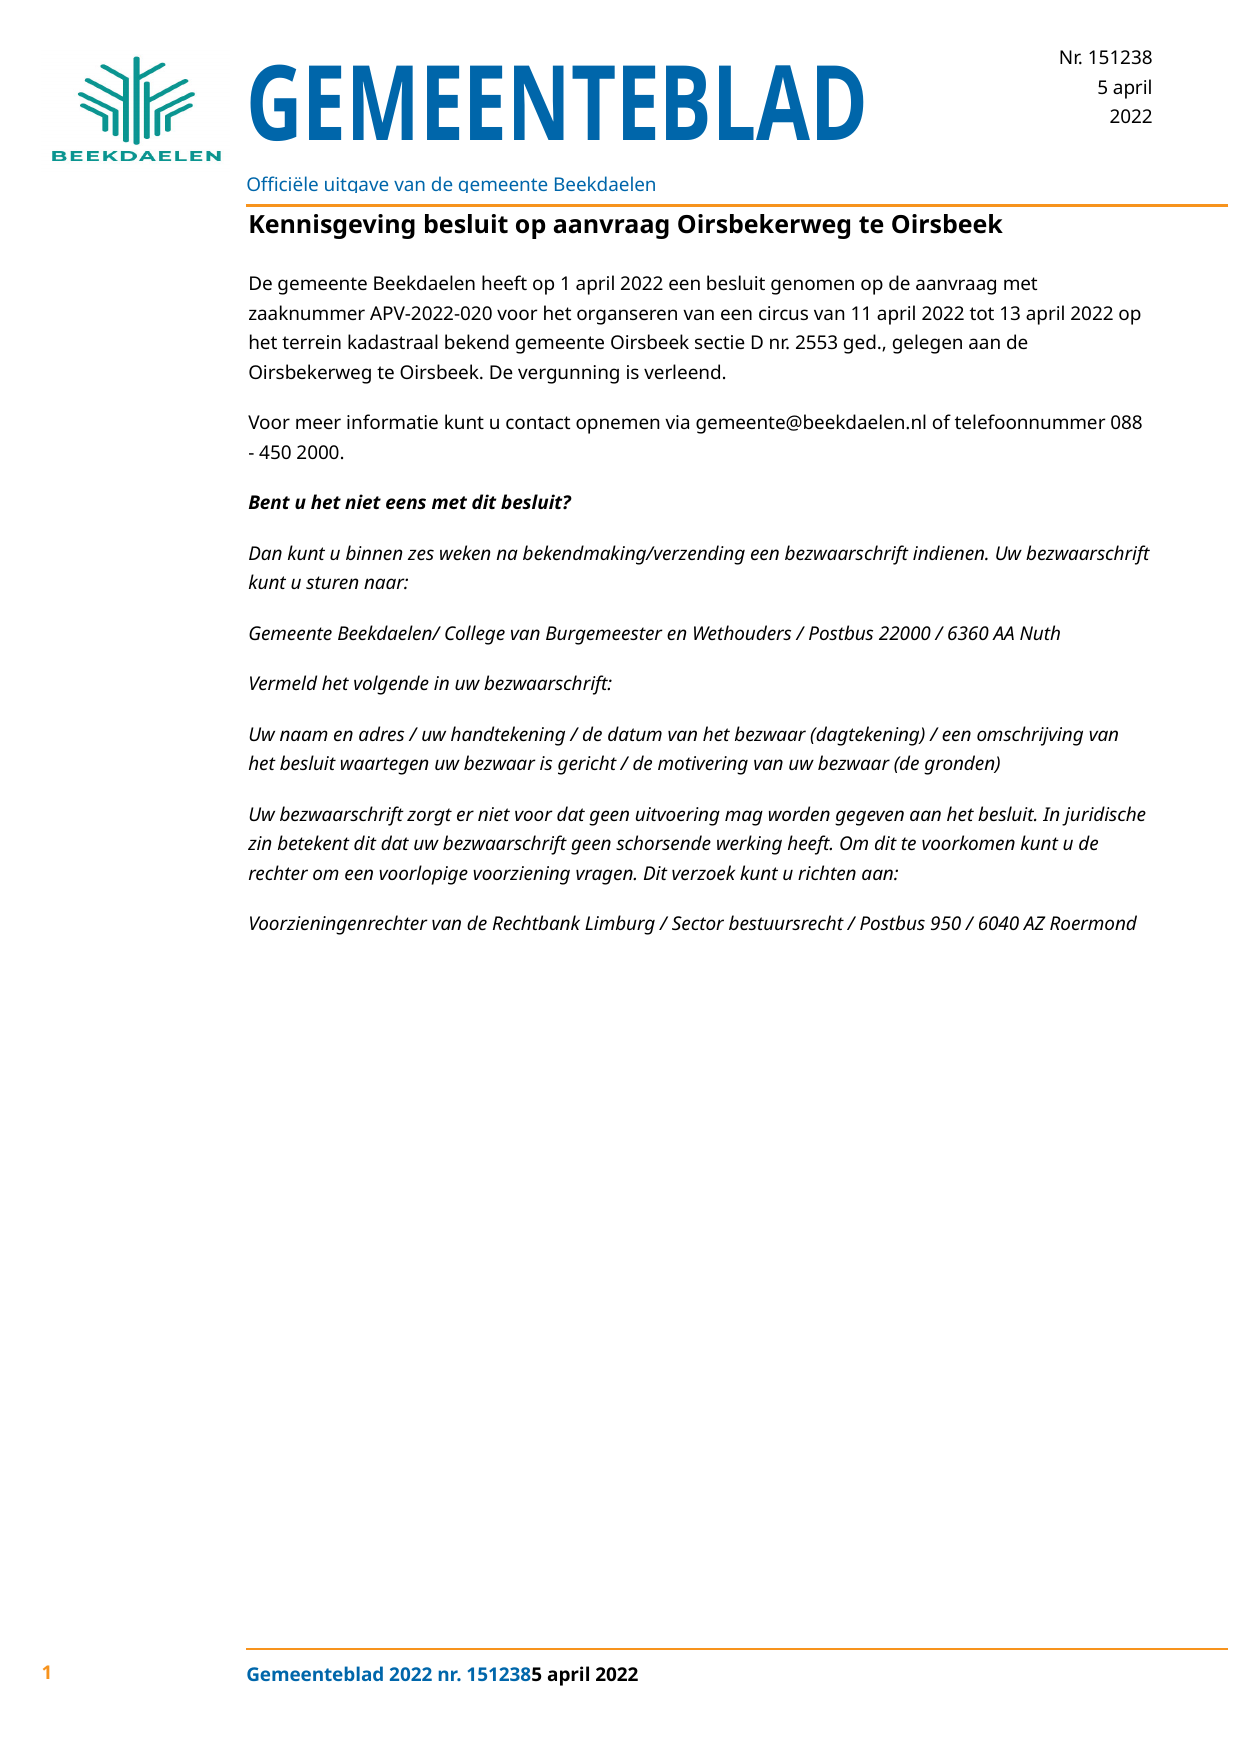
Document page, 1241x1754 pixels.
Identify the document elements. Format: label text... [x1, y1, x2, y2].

text Bent u het niet eens met dit besluit? [248, 489, 1152, 515]
text Uw bezwaarschrift zorgt er niet voor dat geen uitvoering mag worden gegeven aan het besluit. In juridische zin betekent dit dat uw bezwaarschrift geen schorsende werking heeft. Om dit te voorkomen kunt u de rechter om een voorlopige voorziening vragen. Dit verzoek kunt u richten aan: [248, 801, 1152, 886]
picture [41, 47, 231, 172]
text Kennisgeving besluit op aanvraag Oirsbekerweg te Oirsbeek [248, 207, 1152, 241]
text Dan kunt u binnen zes weken na bekendmaking/verzending een bezwaarschrift indienen. Uw bezwaarschrift kunt u sturen naar: [248, 540, 1152, 595]
text De gemeente Beekdaelen heeft op 1 april 2022 een besluit genomen op de aanvraag met zaaknummer APV-2022-020 voor het organseren van een circus van 11 april 2022 tot 13 april 2022 op het terrein kadastraal bekend gemeente Oirsbeek sectie D nr. 2553 ged., gelegen aan de Oirsbekerweg te Oirsbeek. De vergunning is verleend. [248, 270, 1152, 385]
text Vermeld het volgende in uw bezwaarschrift: [248, 670, 1152, 696]
text Voor meer informatie kunt u contact opnemen via gemeente@beekdaelen.nl of telefoonnummer 088 - 450 2000. [248, 409, 1152, 465]
text Uw naam en adres / uw handtekening / de datum van het bezwaar (dagtekening) / een omschrijving van het besluit waartegen uw bezwaar is gericht / de motivering van uw bezwaar (de gronden) [248, 721, 1152, 776]
text Voorzieningenrechter van de Rechtbank Limburg / Sector bestuursrecht / Postbus 950 / 6040 AZ Roermond [248, 910, 1152, 936]
text Gemeente Beekdaelen/ College van Burgemeester en Wethouders / Postbus 22000 / 6360 AA Nuth [248, 620, 1152, 646]
